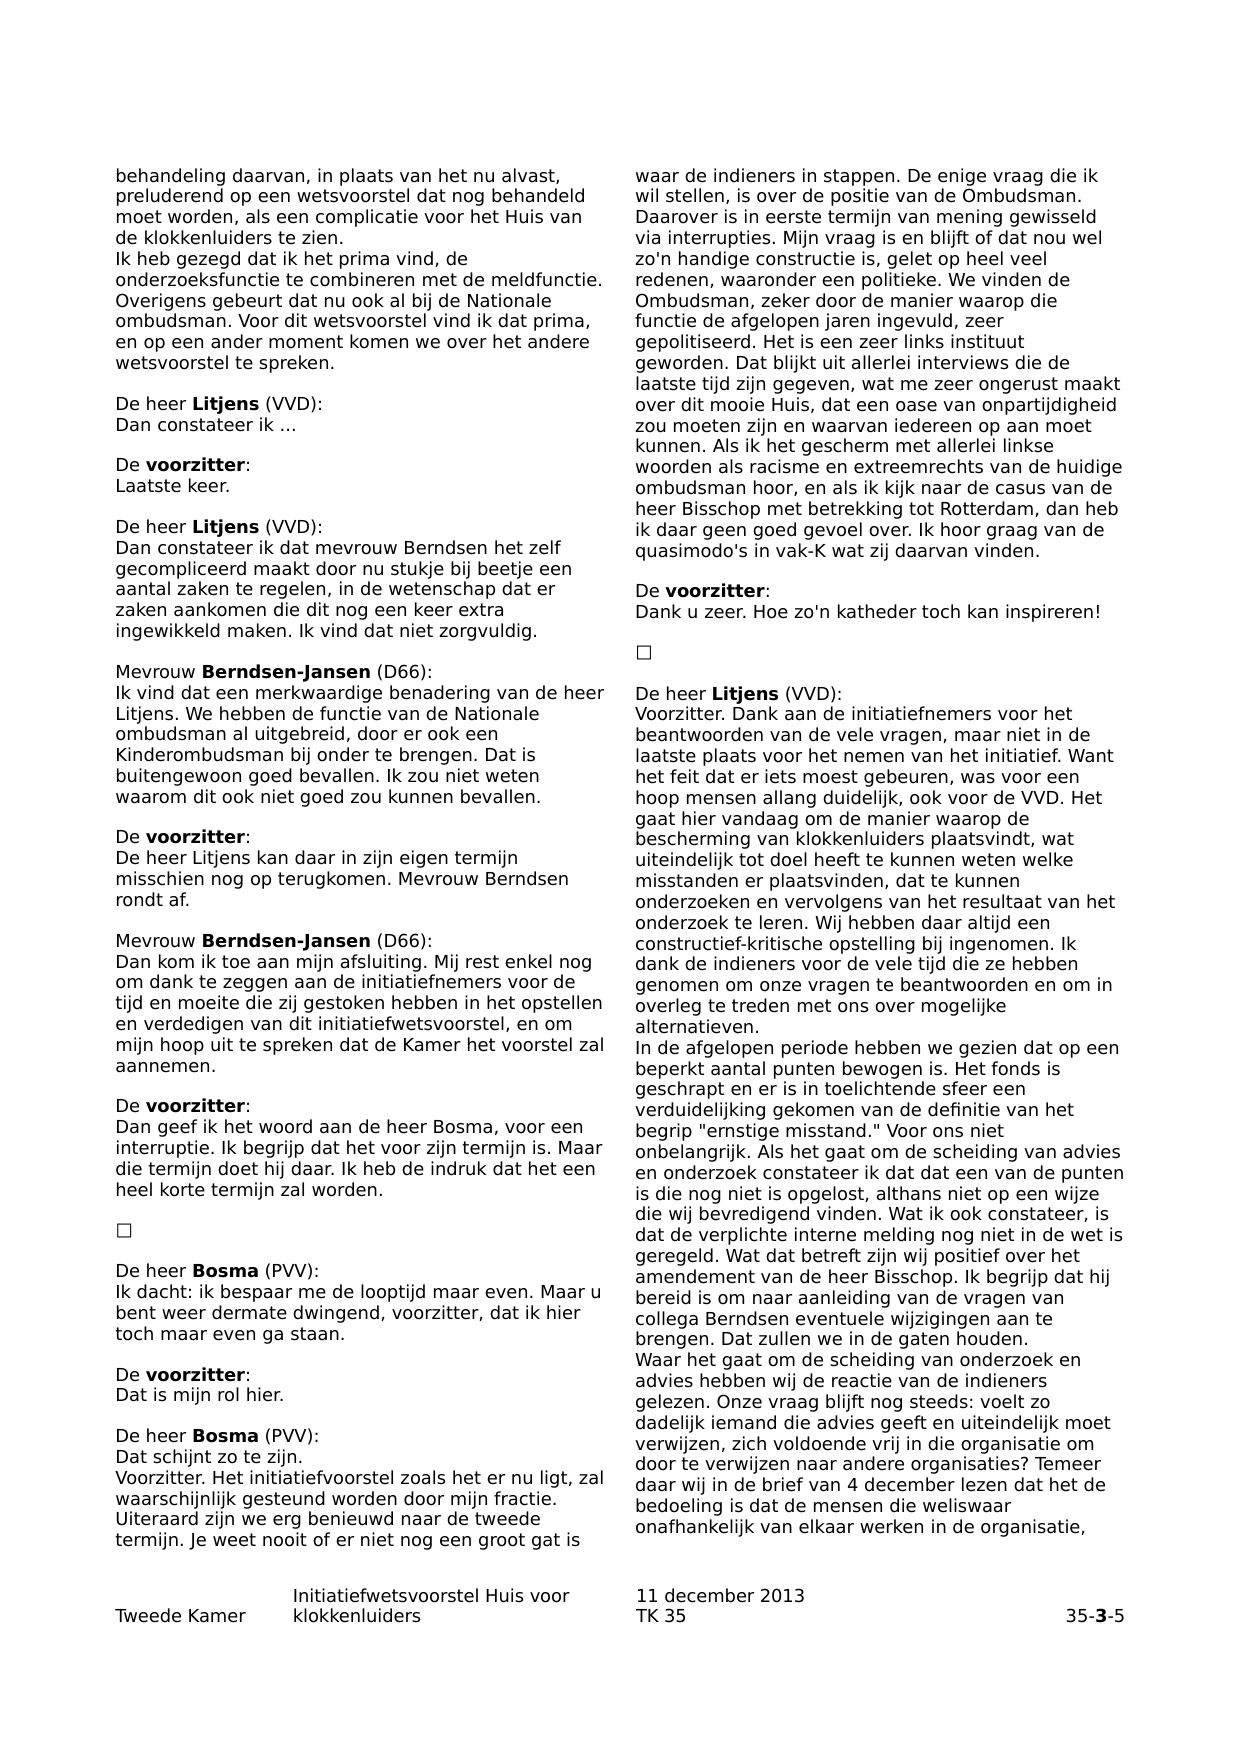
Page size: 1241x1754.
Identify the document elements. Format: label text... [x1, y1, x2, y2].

text Dat is mijn rol hier. [115, 1385, 605, 1406]
text De heer Bosma (PVV): [115, 1261, 605, 1282]
text Ik vind dat een merkwaardige benadering van de heer Litjens. We hebben de functie van de Nationale ombudsman al uitgebreid, door er ook een Kinderombudsman bij onder te brengen. Dat is buitengewoon goed bevallen. Ik zou niet weten waarom dit ook niet goed zou kunnen bevallen. [115, 682, 605, 807]
text Dan geef ik het woord aan de heer Bosma, voor een interruptie. Ik begrijp dat het voor zijn termijn is. Maar die termijn doet hij daar. Ik heb de indruk dat het een heel korte termijn zal worden. [115, 1117, 605, 1200]
text Mevrouw Berndsen-Jansen (D66): [115, 931, 605, 951]
text Dan kom ik toe aan mijn afsluiting. Mij rest enkel nog om dank te zeggen aan de initiatiefnemers voor de tijd en moeite die zij gestoken hebben in het opstellen en verdedigen van dit initiatiefwetsvoorstel, en om mijn hoop uit te spreken dat de Kamer het voorstel zal aannemen. [115, 951, 605, 1076]
text waar de indieners in stappen. De enige vraag die ik wil stellen, is over de positie van de Ombudsman. Daarover is in eerste termijn van mening gewisseld via interrupties. Mijn vraag is en blijft of dat nou wel zo'n handige constructie is, gelet op heel veel redenen, waaronder een politieke. We vinden de Ombudsman, zeker door de manier waarop die functie de afgelopen jaren ingevuld, zeer gepolitiseerd. Het is een zeer links instituut geworden. Dat blijkt uit allerlei interviews die de laatste tijd zijn gegeven, wat me zeer ongerust maakt over dit mooie Huis, dat een oase van onpartijdigheid zou moeten zijn en waarvan iedereen op aan moet kunnen. Als ik het gescherm met allerlei linkse woorden als racisme en extreemrechts van de huidige ombudsman hoor, en als ik kijk naar de casus van de heer Bisschop met betrekking tot Rotterdam, dan heb ik daar geen goed gevoel over. Ik hoor graag van de quasimodo's in vak-K wat zij daarvan vinden. [635, 165, 1125, 561]
text Waar het gaat om de scheiding van onderzoek en advies hebben wij de reactie van de indieners gelezen. Onze vraag blijft nog steeds: voelt zo dadelijk iemand die advies geeft en uiteindelijk moet verwijzen, zich voldoende vrij in die organisatie om door te verwijzen naar andere organisaties? Temeer daar wij in de brief van 4 december lezen dat het de bedoeling is dat de mensen die weliswaar onafhankelijk van elkaar werken in de organisatie, [635, 1350, 1125, 1537]
text Dat schijnt zo te zijn. [115, 1447, 605, 1467]
text De heer Litjens (VVD): [115, 517, 605, 537]
text De voorzitter: [115, 827, 605, 848]
text Ik heb gezegd dat ik het prima vind, de onderzoeksfunctie te combineren met de meldfunctie. Overigens gebeurt dat nu ook al bij de Nationale ombudsman. Voor dit wetsvoorstel vind ik dat prima, en op een ander moment komen we over het andere wetsvoorstel te spreken. [115, 249, 605, 374]
text Mevrouw Berndsen-Jansen (D66): [115, 662, 605, 682]
text De voorzitter: [115, 1096, 605, 1117]
text Ik dacht: ik bespaar me de looptijd maar even. Maar u bent weer dermate dwingend, voorzitter, dat ik hier toch maar even ga staan. [115, 1282, 605, 1344]
text De heer Litjens kan daar in zijn eigen termijn misschien nog op terugkomen. Mevrouw Berndsen rondt af. [115, 848, 605, 911]
text behandeling daarvan, in plaats van het nu alvast, preluderend op een wetsvoorstel dat nog behandeld moet worden, als een complicatie voor het Huis van de klokkenluiders te zien. [115, 165, 605, 249]
text De voorzitter: [115, 455, 605, 476]
text De heer Litjens (VVD): [635, 683, 1125, 704]
text Laatste keer. [115, 476, 605, 497]
text Voorzitter. Het initiatiefvoorstel zoals het er nu ligt, zal waarschijnlijk gesteund worden door mijn fractie. Uiteraard zijn we erg benieuwd naar de tweede termijn. Je weet nooit of er niet nog een groot gat is [115, 1467, 605, 1551]
text ⬜ [115, 1220, 605, 1241]
text De heer Litjens (VVD): [115, 394, 605, 414]
text In de afgelopen periode hebben we gezien dat op een beperkt aantal punten bewogen is. Het fonds is geschrapt en er is in toelichtende sfeer een verduidelijking gekomen van de definitie van het begrip "ernstige misstand." Voor ons niet onbelangrijk. Als het gaat om de scheiding van advies en onderzoek constateer ik dat dat een van de punten is die nog niet is opgelost, althans niet op een wijze die wij bevredigend vinden. Wat ik ook constateer, is dat de verplichte interne melding nog niet in de wet is geregeld. Wat dat betreft zijn wij positief over het amendement van de heer Bisschop. Ik begrijp dat hij bereid is om naar aanleiding van de vragen van collega Berndsen eventuele wijzigingen aan te brengen. Dat zullen we in de gaten houden. [635, 1037, 1125, 1350]
text ⬜ [635, 643, 1125, 663]
text Voorzitter. Dank aan de initiatiefnemers voor het beantwoorden van de vele vragen, maar niet in de laatste plaats voor het nemen van het initiatief. Want het feit dat er iets moest gebeuren, was voor een hoop mensen allang duidelijk, ook voor de VVD. Het gaat hier vandaag om de manier waarop de bescherming van klokkenluiders plaatsvindt, wat uiteindelijk tot doel heeft te kunnen weten welke misstanden er plaatsvinden, dat te kunnen onderzoeken en vervolgens van het resultaat van het onderzoek te leren. Wij hebben daar altijd een constructief-kritische opstelling bij ingenomen. Ik dank de indieners voor de vele tijd die ze hebben genomen om onze vragen te beantwoorden en om in overleg te treden met ons over mogelijke alternatieven. [635, 704, 1125, 1037]
text Dank u zeer. Hoe zo'n katheder toch kan inspireren! [635, 602, 1125, 623]
text Dan constateer ik ... [115, 414, 605, 435]
text Dan constateer ik dat mevrouw Berndsen het zelf gecompliceerd maakt door nu stukje bij beetje een aantal zaken te regelen, in de wetenschap dat er zaken aankomen die dit nog een keer extra ingewikkeld maken. Ik vind dat niet zorgvuldig. [115, 537, 605, 642]
text De heer Bosma (PVV): [115, 1426, 605, 1447]
text De voorzitter: [635, 581, 1125, 602]
text De voorzitter: [115, 1364, 605, 1385]
